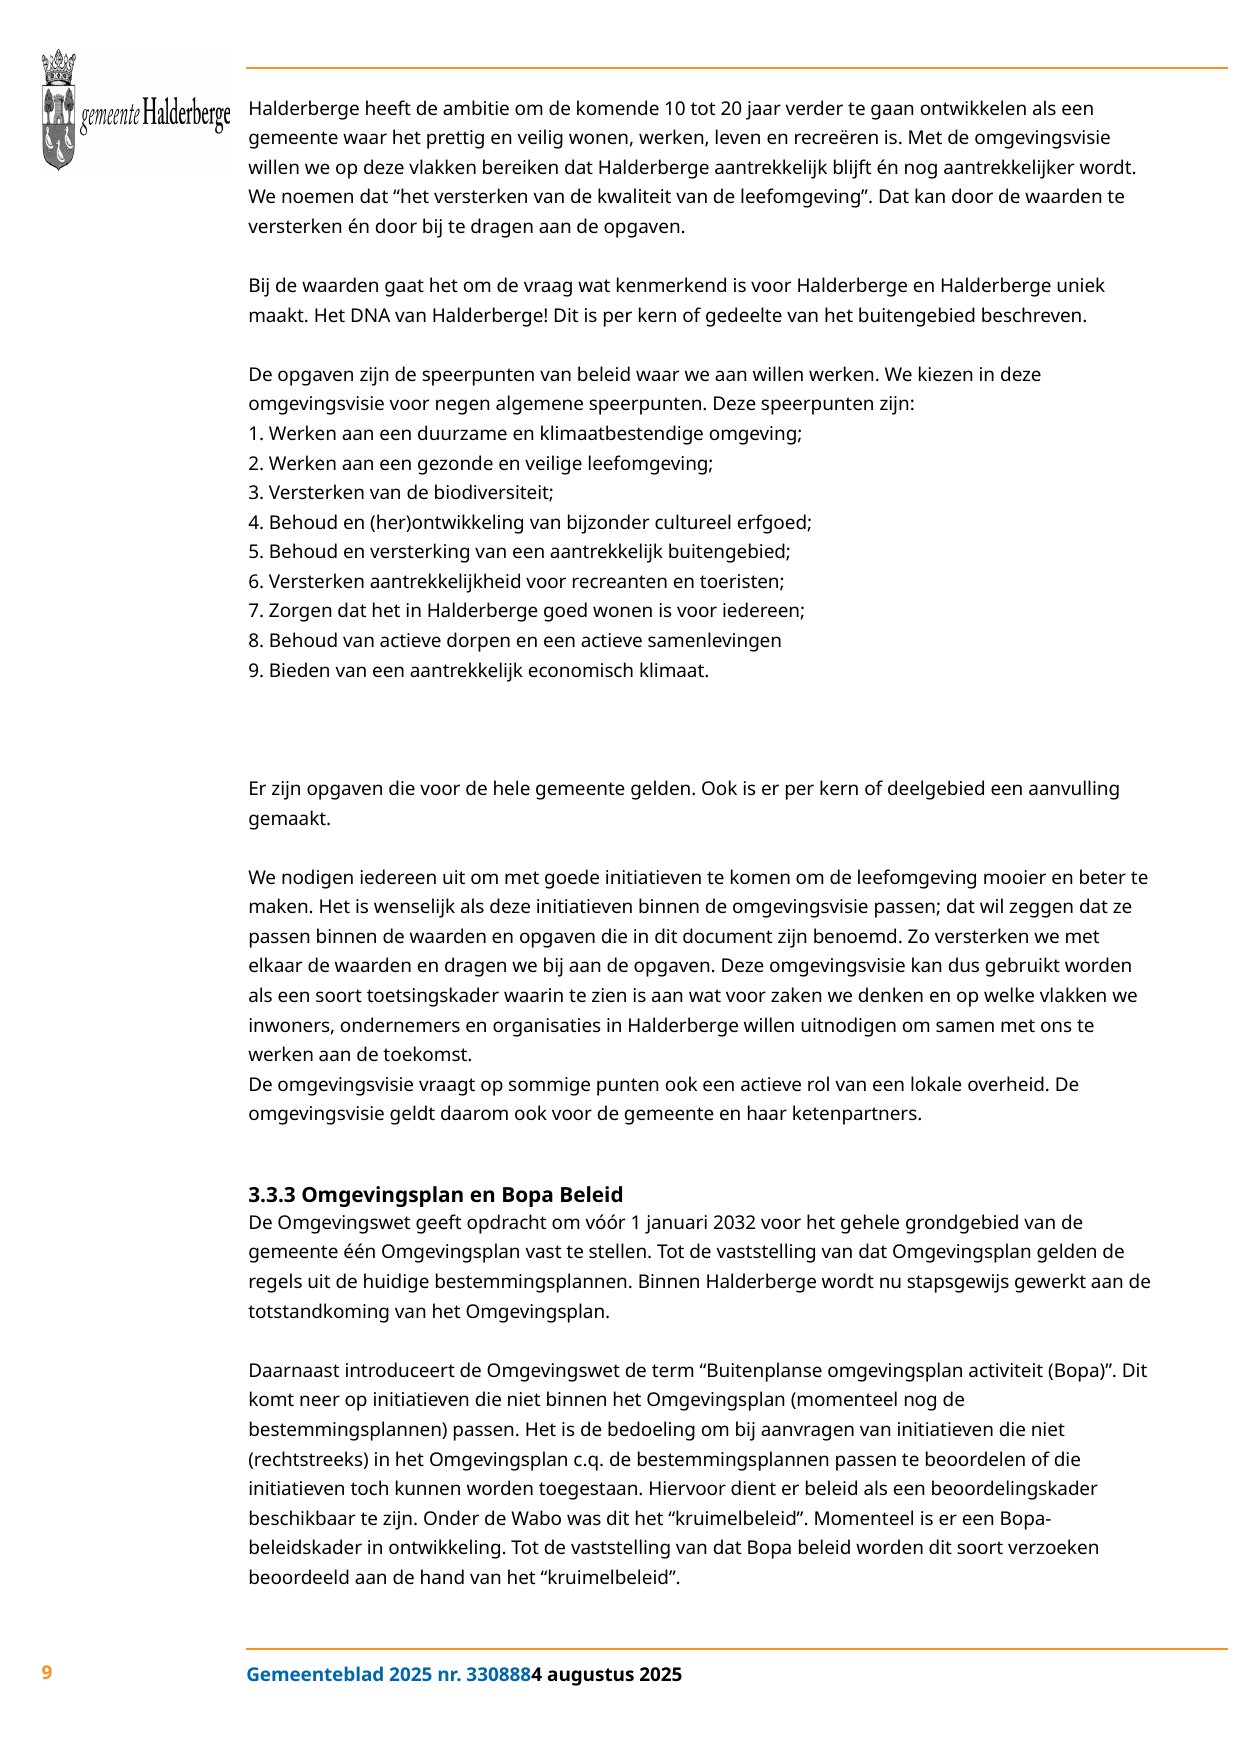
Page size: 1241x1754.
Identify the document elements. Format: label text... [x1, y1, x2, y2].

text 6. Versterken aantrekkelijkheid voor recreanten en toeristen; [248, 568, 1152, 594]
text 1. Werken aan een duurzame en klimaatbestendige omgeving; [248, 420, 1152, 446]
text De opgaven zijn de speerpunten van beleid waar we aan willen werken. We kiezen in deze omgevingsvisie voor negen algemene speerpunten. Deze speerpunten zijn: [248, 361, 1152, 416]
text De omgevingsvisie vraagt op sommige punten ook een actieve rol van een lokale overheid. De omgevingsvisie geldt daarom ook voor de gemeente en haar ketenpartners. [248, 1071, 1152, 1126]
text Bij de waarden gaat het om de vraag wat kenmerkend is voor Halderberge en Halderberge uniek maakt. Het DNA van Halderberge! Dit is per kern of gedeelte van het buitengebied beschreven. [248, 272, 1152, 328]
text Halderberge heeft de ambitie om de komende 10 tot 20 jaar verder te gaan ontwikkelen als een gemeente waar het prettig en veilig wonen, werken, leven en recreëren is. Met de omgevingsvisie willen we op deze vlakken bereiken dat Halderberge aantrekkelijk blijft én nog aantrekkelijker wordt. We noemen dat “het versterken van de kwaliteit van de leefomgeving”. Dat kan door de waarden te versterken én door bij te dragen aan de opgaven. [248, 95, 1152, 239]
text 5. Behoud en versterking van een aantrekkelijk buitengebied; [248, 538, 1152, 564]
text 9. Bieden van een aantrekkelijk economisch klimaat. [248, 657, 1152, 683]
text 7. Zorgen dat het in Halderberge goed wonen is voor iedereen; [248, 598, 1152, 623]
text 3. Versterken van de biodiversiteit; [248, 479, 1152, 505]
text 8. Behoud van actieve dorpen en een actieve samenlevingen [248, 627, 1152, 653]
text Daarnaast introduceert de Omgevingswet de term “Buitenplanse omgevingsplan activiteit (Bopa)”. Dit komt neer op initiatieven die niet binnen het Omgevingsplan (momenteel nog de bestemmingsplannen) passen. Het is de bedoeling om bij aanvragen van initiatieven die niet (rechtstreeks) in het Omgevingsplan c.q. de bestemmingsplannen passen te beoordelen of die initiatieven toch kunnen worden toegestaan. Hiervoor dient er beleid als een beoordelingskader beschikbaar te zijn. Onder de Wabo was dit het “kruimelbeleid”. Momenteel is er een Bopa-beleidskader in ontwikkeling. Tot de vaststelling van dat Bopa beleid worden dit soort verzoeken beoordeeld aan de hand van het “kruimelbeleid”. [248, 1357, 1152, 1590]
text 2. Werken aan een gezonde en veilige leefomgeving; [248, 450, 1152, 476]
picture [41, 47, 231, 172]
text We nodigen iedereen uit om met goede initiatieven te komen om de leefomgeving mooier en beter te maken. Het is wenselijk als deze initiatieven binnen de omgevingsvisie passen; dat wil zeggen dat ze passen binnen de waarden en opgaven die in dit document zijn benoemd. Zo versterken we met elkaar de waarden en dragen we bij aan de opgaven. Deze omgevingsvisie kan dus gebruikt worden als een soort toetsingskader waarin te zien is aan wat voor zaken we denken en op welke vlakken we inwoners, ondernemers en organisaties in Halderberge willen uitnodigen om samen met ons te werken aan de toekomst. [248, 864, 1152, 1067]
text 3.3.3 Omgevingsplan en Bopa Beleid [248, 1181, 1152, 1209]
text 4. Behoud en (her)ontwikkeling van bijzonder cultureel erfgoed; [248, 509, 1152, 535]
text Er zijn opgaven die voor de hele gemeente gelden. Ook is er per kern of deelgebied een aanvulling gemaakt. [248, 775, 1152, 831]
text De Omgevingswet geeft opdracht om vóór 1 januari 2032 voor het gehele grondgebied van de gemeente één Omgevingsplan vast te stellen. Tot de vaststelling van dat Omgevingsplan gelden de regels uit de huidige bestemmingsplannen. Binnen Halderberge wordt nu stapsgewijs gewerkt aan de totstandkoming van het Omgevingsplan. [248, 1209, 1152, 1323]
